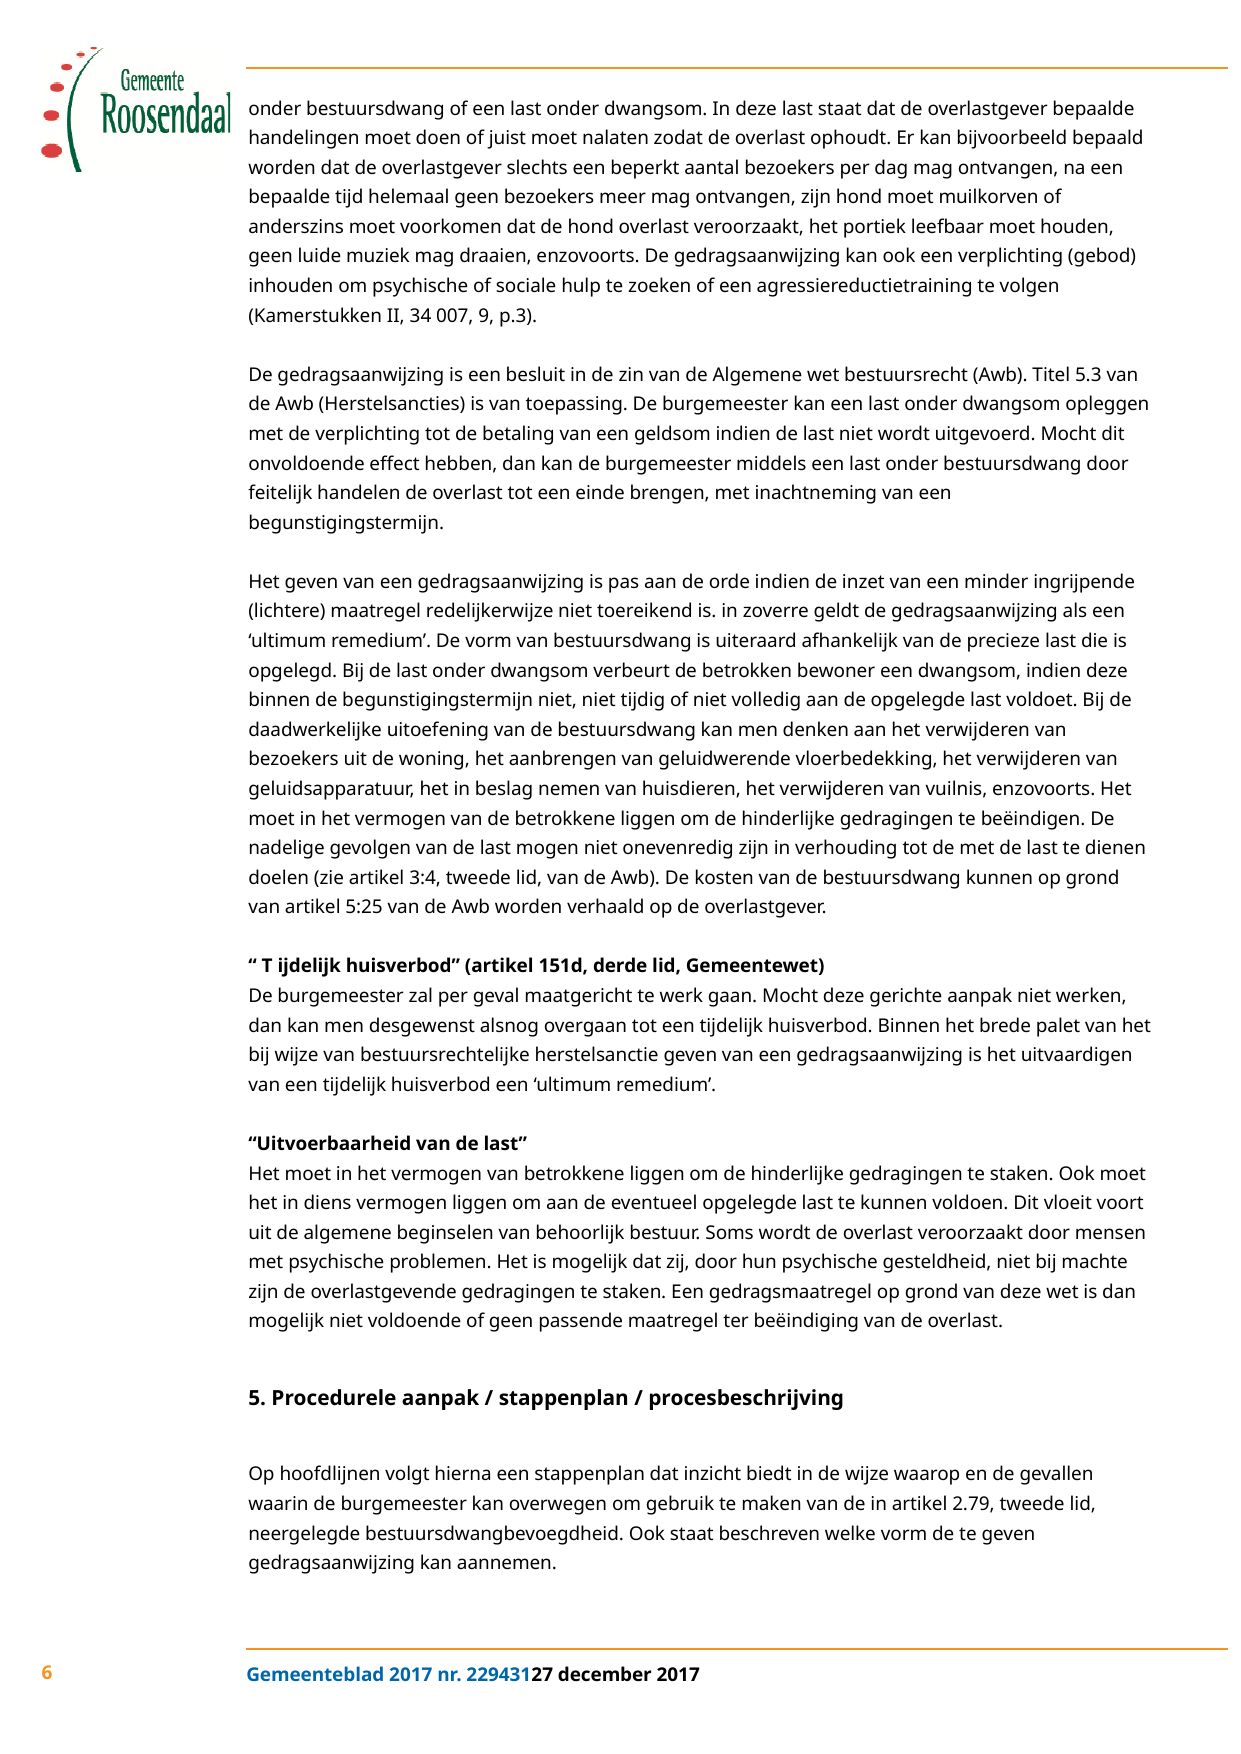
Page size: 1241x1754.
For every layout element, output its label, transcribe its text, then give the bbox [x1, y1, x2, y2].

text onder bestuursdwang of een last onder dwangsom. In deze last staat dat de overlastgever bepaalde handelingen moet doen of juist moet nalaten zodat de overlast ophoudt. Er kan bijvoorbeeld bepaald worden dat de overlastgever slechts een beperkt aantal bezoekers per dag mag ontvangen, na een bepaalde tijd helemaal geen bezoekers meer mag ontvangen, zijn hond moet muilkorven of anderszins moet voorkomen dat de hond overlast veroorzaakt, het portiek leefbaar moet houden, geen luide muziek mag draaien, enzovoorts. De gedragsaanwijzing kan ook een verplichting (gebod) inhouden om psychische of sociale hulp te zoeken of een agressiereductietraining te volgen (Kamerstukken II, 34 007, 9, p.3). [248, 95, 1152, 328]
text “ T ijdelijk huisverbod” (artikel 151d, derde lid, Gemeentewet) [248, 953, 1152, 978]
text Het geven van een gedragsaanwijzing is pas aan de orde indien de inzet van een minder ingrijpende (lichtere) maatregel redelijkerwijze niet toereikend is. in zoverre geldt de gedragsaanwijzing als een ‘ultimum remedium’. De vorm van bestuursdwang is uiteraard afhankelijk van de precieze last die is opgelegd. Bij de last onder dwangsom verbeurt de betrokken bewoner een dwangsom, indien deze binnen de begunstigingstermijn niet, niet tijdig of niet volledig aan de opgelegde last voldoet. Bij de daadwerkelijke uitoefening van de bestuursdwang kan men denken aan het verwijderen van bezoekers uit de woning, het aanbrengen van geluidwerende vloerbedekking, het verwijderen van geluidsapparatuur, het in beslag nemen van huisdieren, het verwijderen van vuilnis, enzovoorts. Het moet in het vermogen van de betrokkene liggen om de hinderlijke gedragingen te beëindigen. De nadelige gevolgen van de last mogen niet onevenredig zijn in verhouding tot de met de last te dienen doelen (zie artikel 3:4, tweede lid, van de Awb). De kosten van de bestuursdwang kunnen op grond van artikel 5:25 van de Awb worden verhaald op de overlastgever. [248, 568, 1152, 919]
text 5. Procedurele aanpak / stappenplan / procesbeschrijving [248, 1383, 1152, 1411]
text Op hoofdlijnen volgt hierna een stappenplan dat inzicht biedt in de wijze waarop en de gevallen waarin de burgemeester kan overwegen om gebruik te maken van de in artikel 2.79, tweede lid, neergelegde bestuursdwangbevoegdheid. Ook staat beschreven welke vorm de te geven gedragsaanwijzing kan aannemen. [248, 1461, 1152, 1575]
text “Uitvoerbaarheid van de last” [248, 1130, 1152, 1156]
text De burgemeester zal per geval maatgericht te werk gaan. Mocht deze gerichte aanpak niet werken, dan kan men desgewenst alsnog overgaan tot een tijdelijk huisverbod. Binnen het brede palet van het bij wijze van bestuursrechtelijke herstelsanctie geven van een gedragsaanwijzing is het uitvaardigen van een tijdelijk huisverbod een ‘ultimum remedium’. [248, 982, 1152, 1097]
text De gedragsaanwijzing is een besluit in de zin van de Algemene wet bestuursrecht (Awb). Titel 5.3 van de Awb (Herstelsancties) is van toepassing. De burgemeester kan een last onder dwangsom opleggen met de verplichting tot de betaling van een geldsom indien de last niet wordt uitgevoerd. Mocht dit onvoldoende effect hebben, dan kan de burgemeester middels een last onder bestuursdwang door feitelijk handelen de overlast tot een einde brengen, met inachtneming van een begunstigingstermijn. [248, 361, 1152, 535]
picture [41, 47, 231, 172]
text Het moet in het vermogen van betrokkene liggen om de hinderlijke gedragingen te staken. Ook moet het in diens vermogen liggen om aan de eventueel opgelegde last te kunnen voldoen. Dit vloeit voort uit de algemene beginselen van behoorlijk bestuur. Soms wordt de overlast veroorzaakt door mensen met psychische problemen. Het is mogelijk dat zij, door hun psychische gesteldheid, niet bij machte zijn de overlastgevende gedragingen te staken. Een gedragsmaatregel op grond van deze wet is dan mogelijk niet voldoende of geen passende maatregel ter beëindiging van de overlast. [248, 1160, 1152, 1333]
